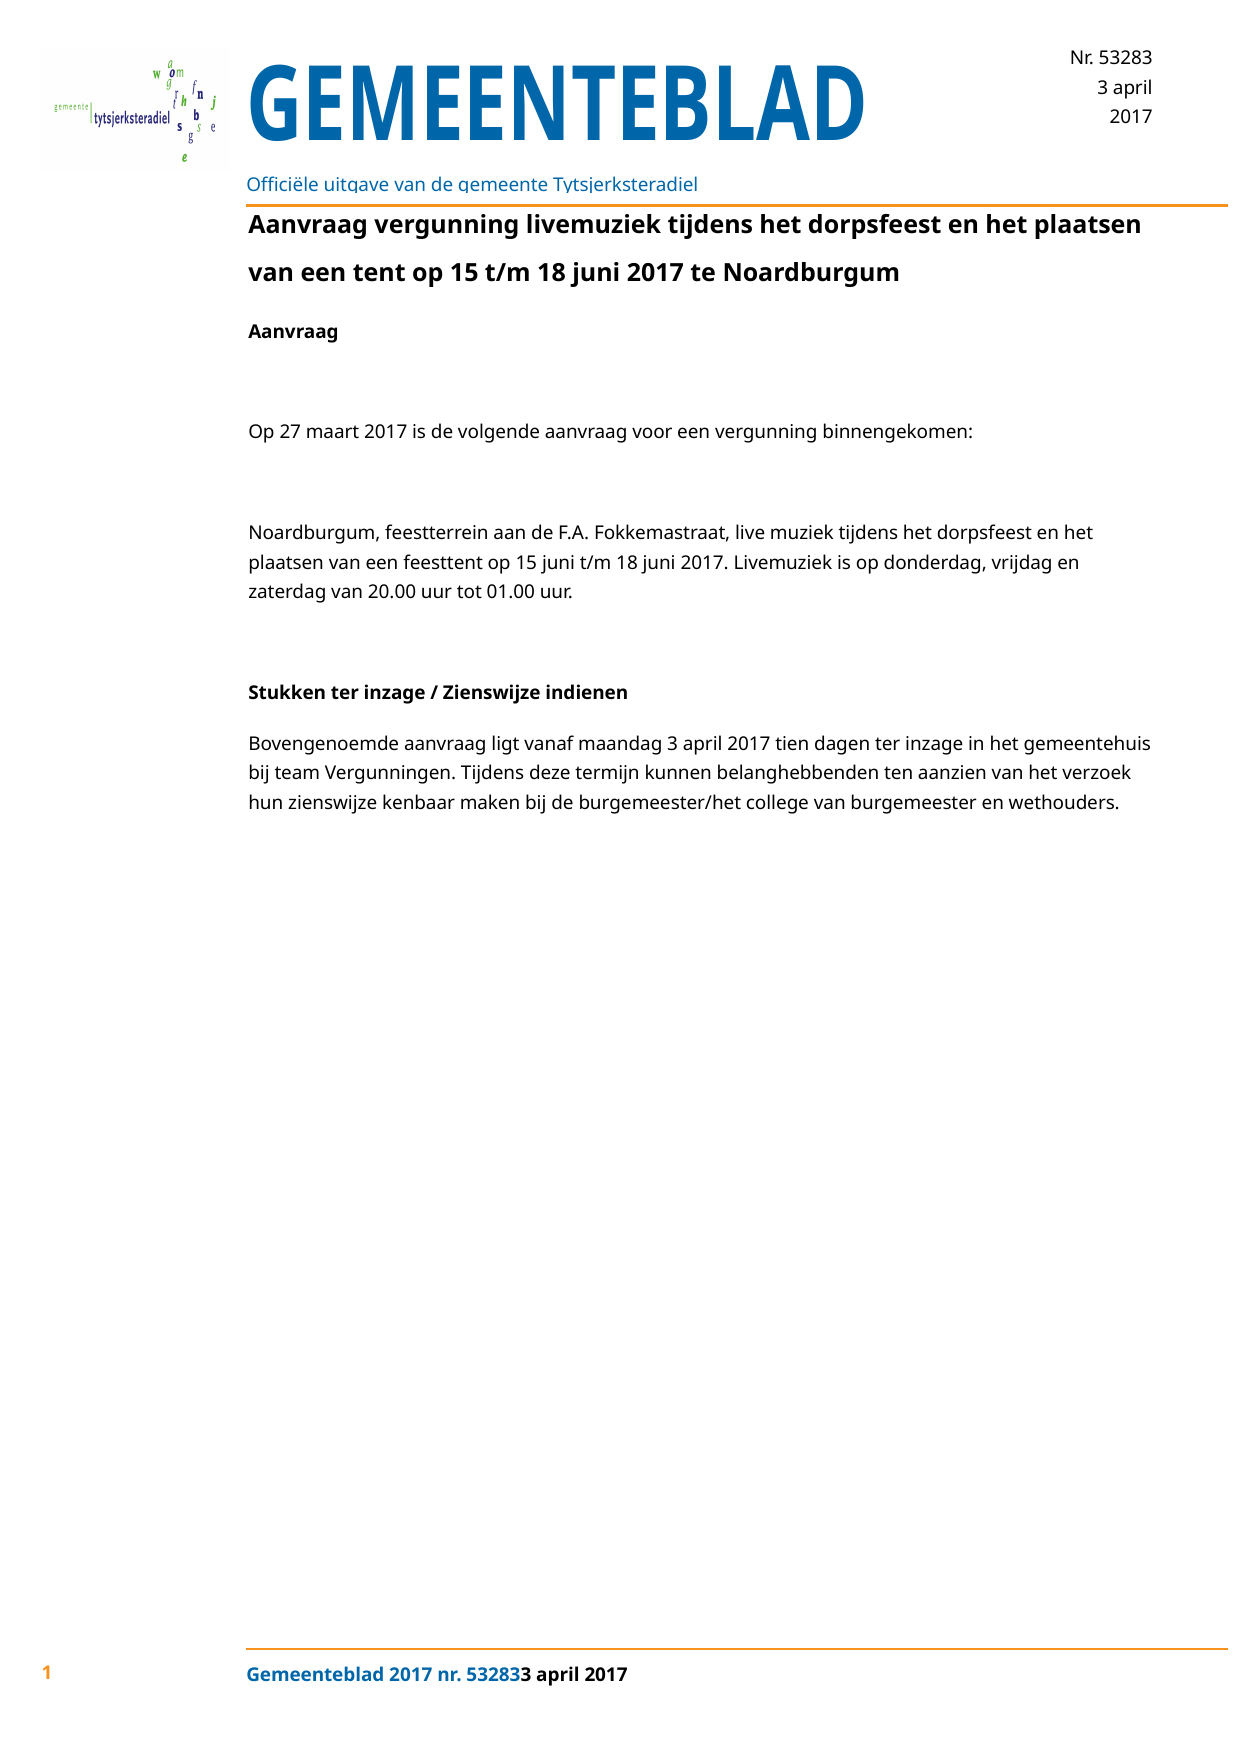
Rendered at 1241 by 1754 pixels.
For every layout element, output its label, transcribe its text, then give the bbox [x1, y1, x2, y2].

text Aanvraag vergunning livemuziek tijdens het dorpsfeest en het plaatsen van een tent op 15 t/m 18 juni 2017 te Noardburgum [248, 207, 1152, 288]
text Op 27 maart 2017 is de volgende aanvraag voor een vergunning binnengekomen: [248, 419, 1152, 444]
text Noardburgum, feestterrein aan de F.A. Fokkemastraat, live muziek tijdens het dorpsfeest en het plaatsen van een feesttent op 15 juni t/m 18 juni 2017. Livemuziek is op donderdag, vrijdag en zaterdag van 20.00 uur tot 01.00 uur. [248, 519, 1152, 604]
picture [41, 47, 231, 172]
text Stukken ter inzage / Zienswijze indienen [248, 679, 1152, 705]
text Bovengenoemde aanvraag ligt vanaf maandag 3 april 2017 tien dagen ter inzage in het gemeentehuis bij team Vergunningen. Tijdens deze termijn kunnen belanghebbenden ten aanzien van het verzoek hun zienswijze kenbaar maken bij de burge­meester/het college van burgemeester en wethouders. [248, 730, 1152, 815]
text Aanvraag [248, 318, 1152, 344]
